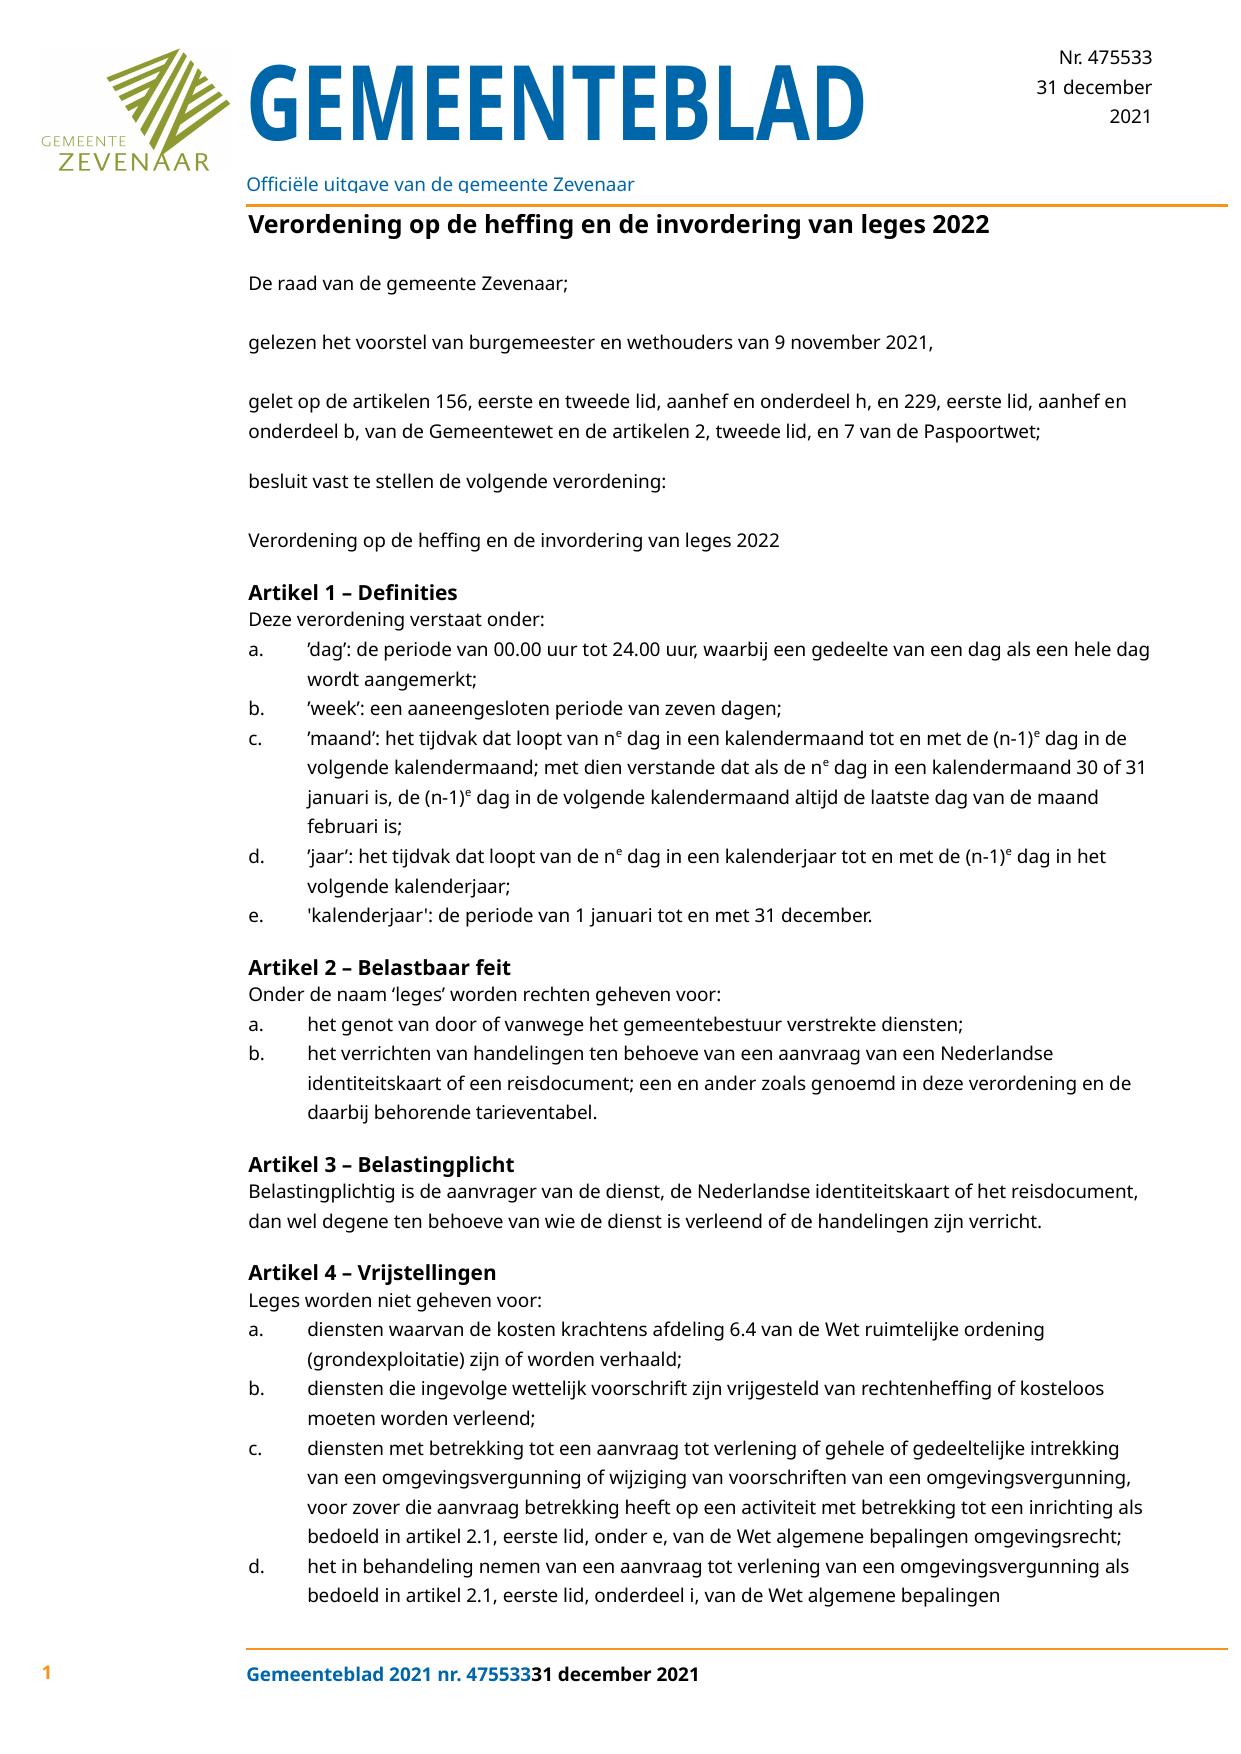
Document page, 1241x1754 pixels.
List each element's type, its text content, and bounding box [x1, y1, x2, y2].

list het genot van door of vanwege het gemeentebestuur verstrekte diensten; [248, 1011, 1152, 1037]
text Verordening op de heffing en de invordering van leges 2022 [248, 207, 1152, 241]
text Onder de naam ‘leges’ worden rechten geheven voor: [248, 981, 1152, 1007]
list ’maand’: het tijdvak dat loopt van ne dag in een kalendermaand tot en met de (n-1)e dag in de volgende kalendermaand; met dien verstande dat als de ne dag in een kalendermaand 30 of 31 januari is, de (n-1)e dag in de volgende kalendermaand altijd de laatste dag van de maand februari is; [248, 725, 1152, 839]
text gelet op de artikelen 156, eerste en tweede lid, aanhef en onderdeel h, en 229, eerste lid, aanhef en onderdeel b, van de Gemeentewet en de artikelen 2, tweede lid, en 7 van de Paspoortwet; [248, 389, 1152, 444]
text Artikel 4 – Vrijstellingen [248, 1258, 1152, 1287]
text Artikel 3 – Belastingplicht [248, 1150, 1152, 1178]
text besluit vast te stellen de volgende verordening: [248, 468, 1152, 494]
text gelezen het voorstel van burgemeester en wethouders van 9 november 2021, [248, 329, 1152, 355]
list 'kalenderjaar': de periode van 1 januari tot en met 31 december. [248, 902, 1152, 928]
text Leges worden niet geheven voor: [248, 1287, 1152, 1313]
list diensten waarvan de kosten krachtens afdeling 6.4 van de Wet ruimtelijke ordening (grondexploitatie) zijn of worden verhaald; [248, 1316, 1152, 1372]
text Belastingplichtig is de aanvrager van de dienst, de Nederlandse identiteitskaart of het reisdocument, dan wel degene ten behoeve van wie de dienst is verleend of de handelingen zijn verricht. [248, 1178, 1152, 1234]
text De raad van de gemeente Zevenaar; [248, 270, 1152, 296]
list het in behandeling nemen van een aanvraag tot verlening van een omgevingsvergunning als bedoeld in artikel 2.1, eerste lid, onderdeel i, van de Wet algemene bepalingen [248, 1553, 1152, 1608]
list ’dag’: de periode van 00.00 uur tot 24.00 uur, waarbij een gedeelte van een dag als een hele dag wordt aangemerkt; [248, 636, 1152, 691]
list het verrichten van handelingen ten behoeve van een aanvraag van een Nederlandse identiteitskaart of een reisdocument; een en ander zoals genoemd in deze verordening en de daarbij behorende tarieventabel. [248, 1040, 1152, 1125]
picture [41, 47, 231, 172]
text Verordening op de heffing en de invordering van leges 2022 [248, 528, 1152, 553]
list diensten die ingevolge wettelijk voorschrift zijn vrijgesteld van rechtenheffing of kosteloos moeten worden verleend; [248, 1376, 1152, 1431]
text Artikel 1 – Definities [248, 578, 1152, 607]
text Deze verordening verstaat onder: [248, 607, 1152, 632]
list ’week’: een aaneengesloten periode van zeven dagen; [248, 695, 1152, 721]
list diensten met betrekking tot een aanvraag tot verlening of gehele of gedeeltelijke intrekking van een omgevingsvergunning of wijziging van voorschriften van een omgevingsvergunning, voor zover die aanvraag betrekking heeft op een activiteit met betrekking tot een inrichting als bedoeld in artikel 2.1, eerste lid, onder e, van de Wet algemene bepalingen omgevingsrecht; [248, 1435, 1152, 1549]
list ’jaar’: het tijdvak dat loopt van de ne dag in een kalenderjaar tot en met de (n-1)e dag in het volgende kalenderjaar; [248, 843, 1152, 898]
text Artikel 2 – Belastbaar feit [248, 953, 1152, 981]
